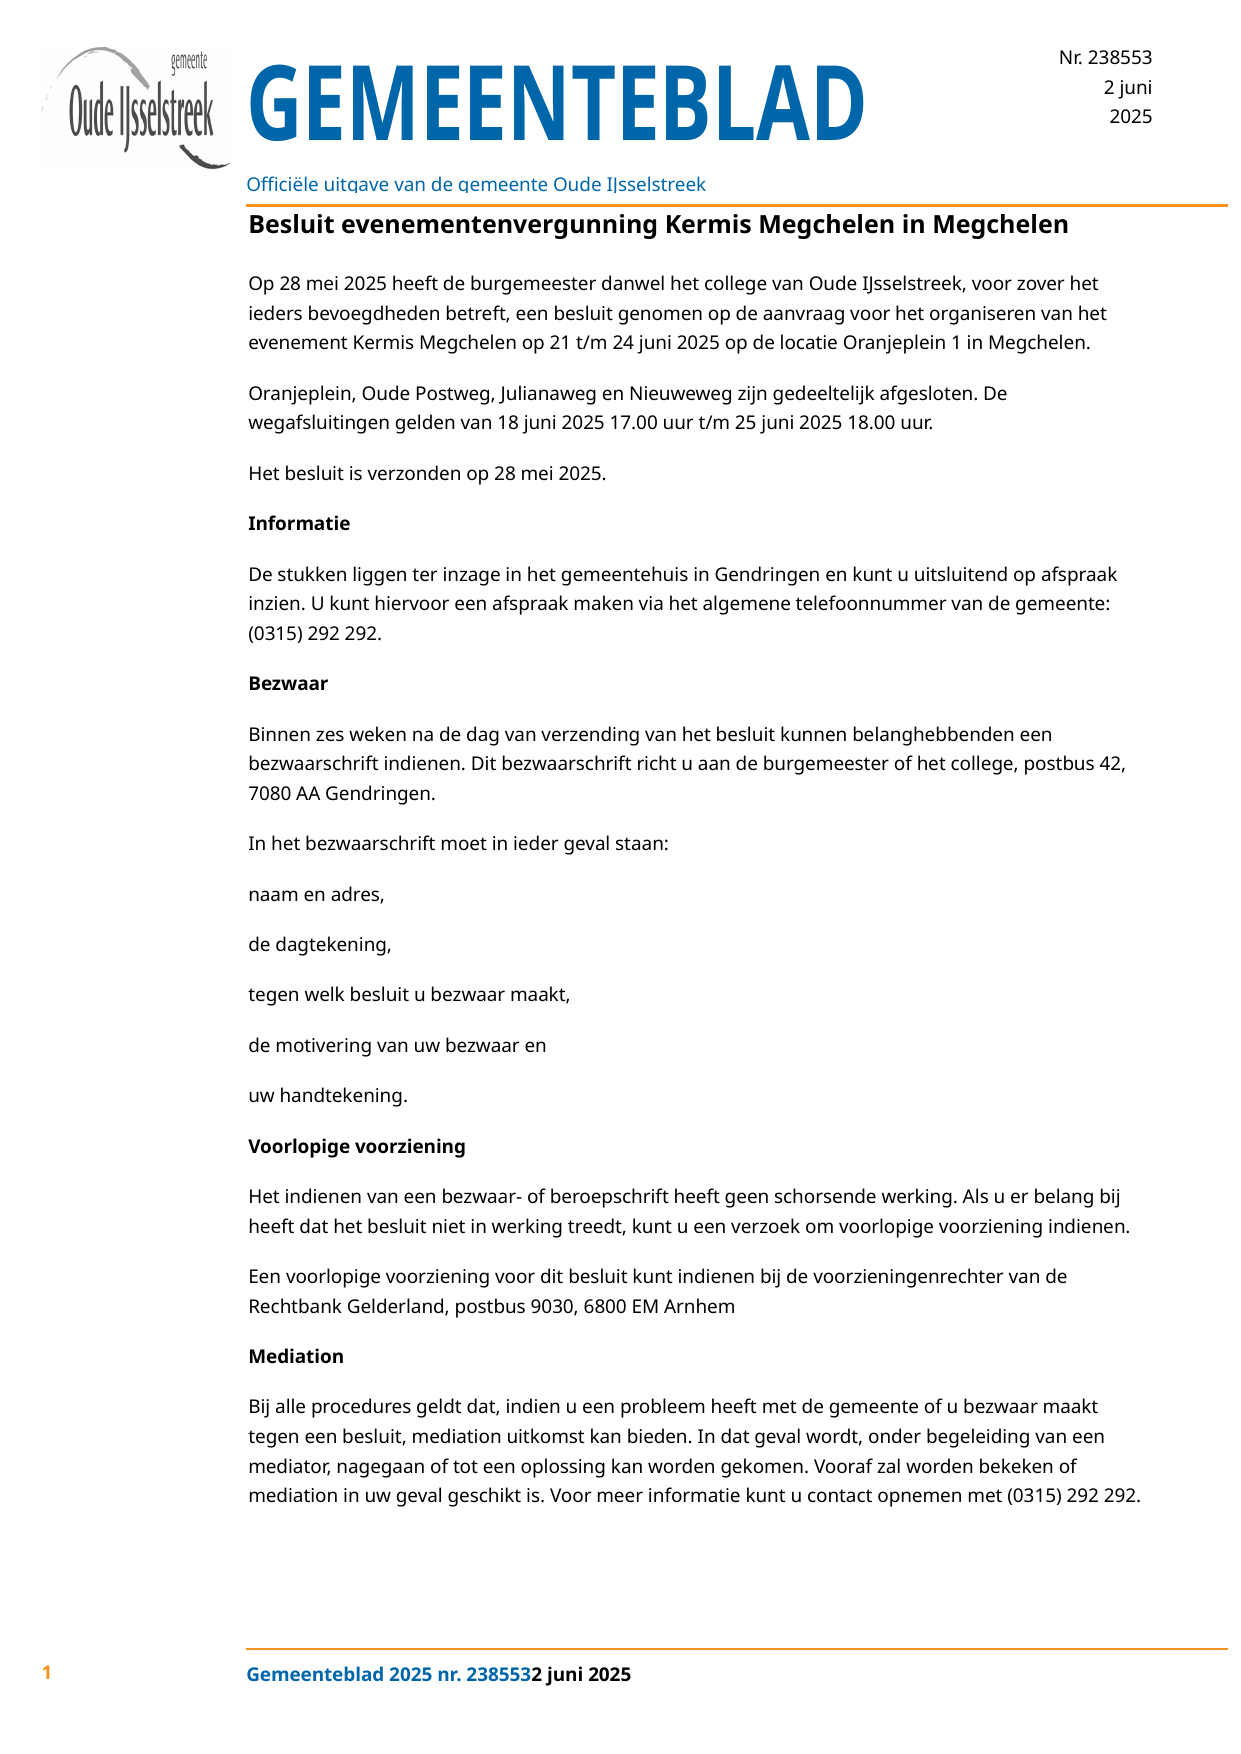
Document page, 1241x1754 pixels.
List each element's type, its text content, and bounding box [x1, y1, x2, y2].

text Het besluit is verzonden op 28 mei 2025. [248, 460, 1152, 486]
text Bezwaar [248, 670, 1152, 696]
text Oranjeplein, Oude Postweg, Julianaweg en Nieuweweg zijn gedeeltelijk afgesloten. De wegafsluitingen gelden van 18 juni 2025 17.00 uur t/m 25 juni 2025 18.00 uur. [248, 380, 1152, 435]
text tegen welk besluit u bezwaar maakt, [248, 982, 1152, 1007]
text uw handtekening. [248, 1082, 1152, 1108]
text Informatie [248, 510, 1152, 536]
text naam en adres, [248, 881, 1152, 906]
text Voorlopige voorziening [248, 1133, 1152, 1158]
text Mediation [248, 1343, 1152, 1369]
text Op 28 mei 2025 heeft de burgemeester danwel het college van Oude IJsselstreek, voor zover het ieders bevoegdheden betreft, een besluit genomen op de aanvraag voor het organiseren van het evenement Kermis Megchelen op 21 t/m 24 juni 2025 op de locatie Oranjeplein 1 in Megchelen. [248, 270, 1152, 355]
picture [41, 47, 231, 172]
text Binnen zes weken na de dag van verzending van het besluit kunnen belanghebbenden een bezwaarschrift indienen. Dit bezwaarschrift richt u aan de burgemeester of het college, postbus 42, 7080 AA Gendringen. [248, 721, 1152, 806]
text Besluit evenementenvergunning Kermis Megchelen in Megchelen [248, 207, 1152, 241]
text de dagtekening, [248, 931, 1152, 957]
text Het indienen van een bezwaar- of beroepschrift heeft geen schorsende werking. Als u er belang bij heeft dat het besluit niet in werking treedt, kunt u een verzoek om voorlopige voorziening indienen. [248, 1183, 1152, 1238]
text Een voorlopige voorziening voor dit besluit kunt indienen bij de voorzieningenrechter van de Rechtbank Gelderland, postbus 9030, 6800 EM Arnhem [248, 1263, 1152, 1318]
text In het bezwaarschrift moet in ieder geval staan: [248, 830, 1152, 856]
text De stukken liggen ter inzage in het gemeentehuis in Gendringen en kunt u uitsluitend op afspraak inzien. U kunt hiervoor een afspraak maken via het algemene telefoonnummer van de gemeente: (0315) 292 292. [248, 561, 1152, 646]
text Bij alle procedures geldt dat, indien u een probleem heeft met de gemeente of u bezwaar maakt tegen een besluit, mediation uitkomst kan bieden. In dat geval wordt, onder begeleiding van een mediator, nagegaan of tot een oplossing kan worden gekomen. Vooraf zal worden bekeken of mediation in uw geval geschikt is. Voor meer informatie kunt u contact opnemen met (0315) 292 292. [248, 1394, 1152, 1508]
text de motivering van uw bezwaar en [248, 1032, 1152, 1058]
